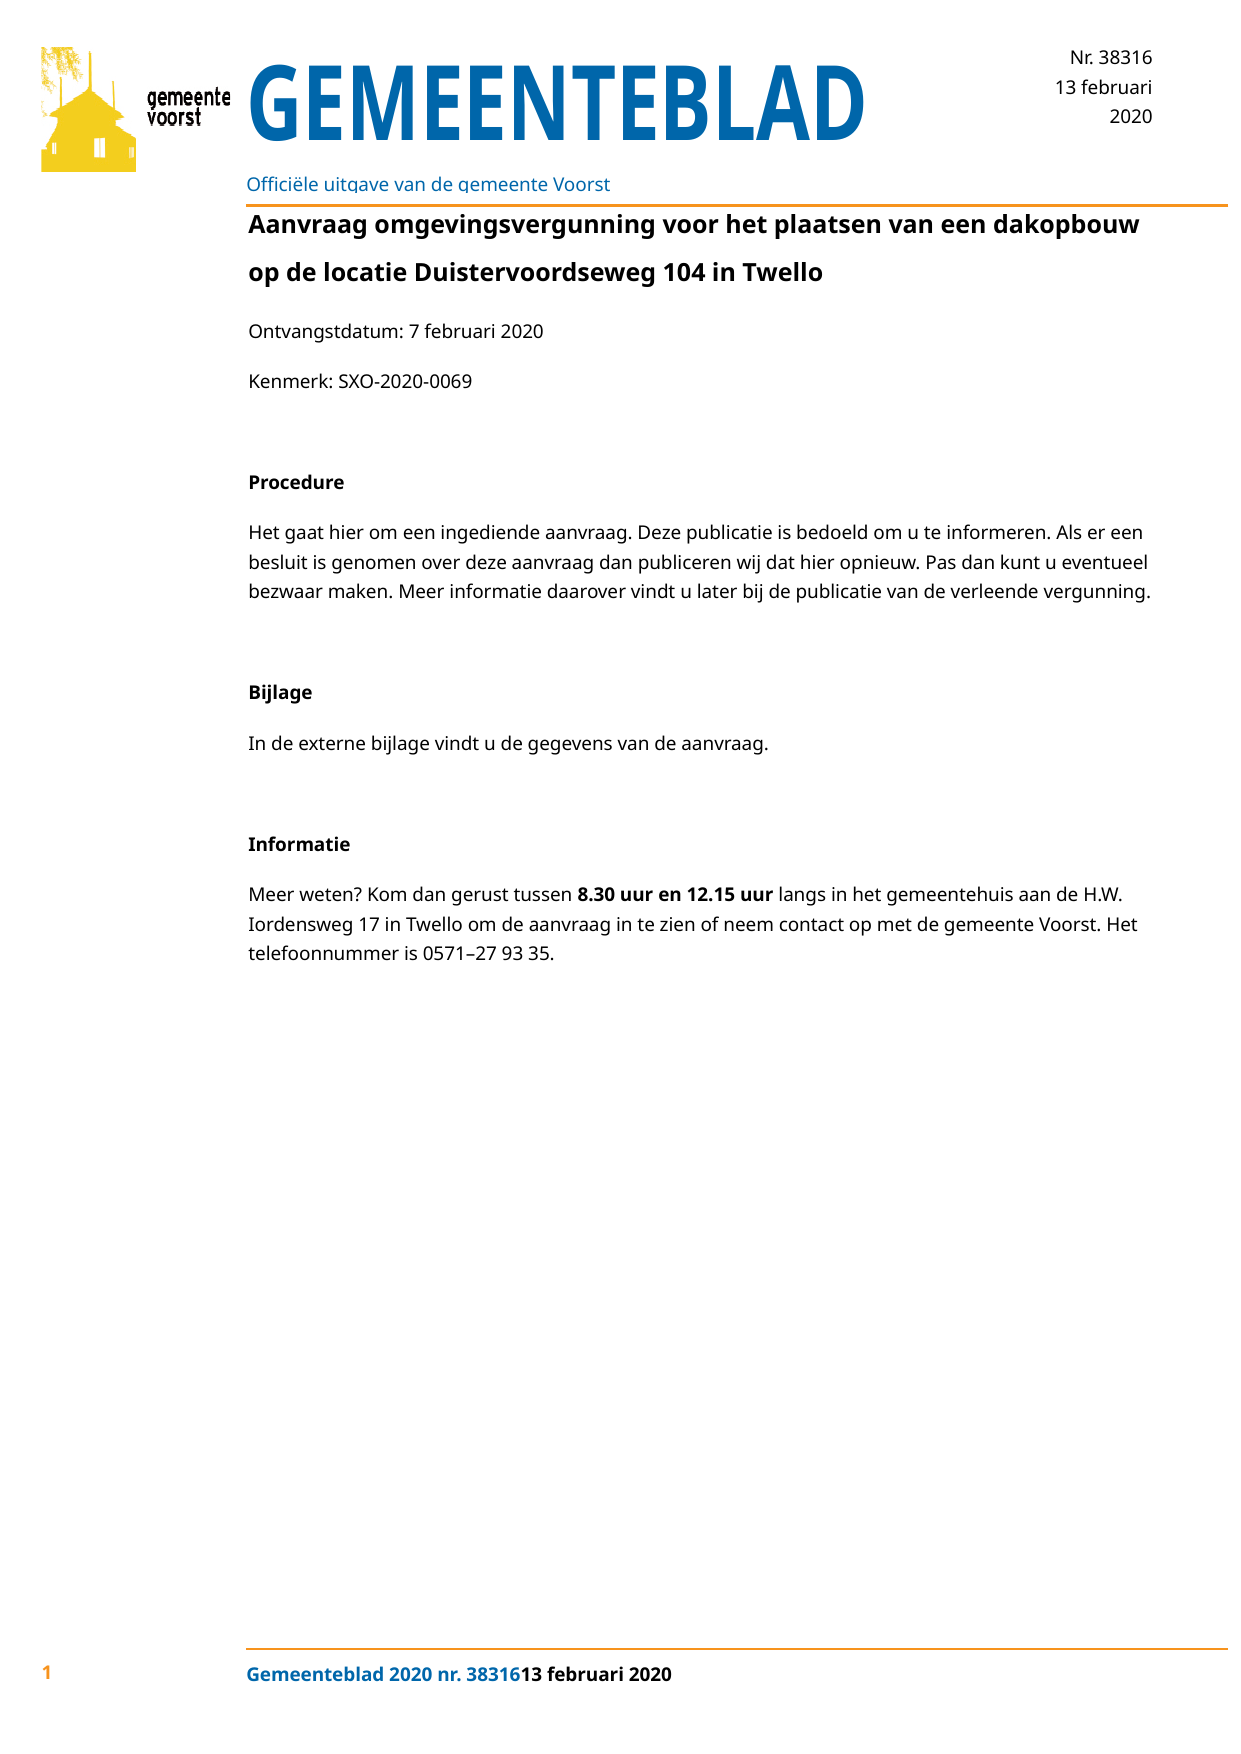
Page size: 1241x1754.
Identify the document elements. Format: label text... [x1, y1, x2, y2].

picture [41, 47, 231, 172]
text Informatie [248, 831, 1152, 857]
text Kenmerk: SXO-2020-0069 [248, 368, 1152, 394]
text Bijlage [248, 679, 1152, 705]
text Ontvangstdatum: 7 februari 2020 [248, 318, 1152, 344]
text Het gaat hier om een ingediende aanvraag. Deze publicatie is bedoeld om u te informeren. Als er een besluit is genomen over deze aanvraag dan publiceren wij dat hier opnieuw. Pas dan kunt u eventueel bezwaar maken. Meer informatie daarover vindt u later bij de publicatie van de verleende vergunning. [248, 519, 1152, 604]
text In de externe bijlage vindt u de gegevens van de aanvraag. [248, 730, 1152, 756]
text Procedure [248, 469, 1152, 495]
text Aanvraag omgevingsvergunning voor het plaatsen van een dakopbouw op de locatie Duistervoordseweg 104 in Twello [248, 207, 1152, 288]
text Meer weten? Kom dan gerust tussen 8.30 uur en 12.15 uur langs in het gemeentehuis aan de H.W. Iordensweg 17 in Twello om de aanvraag in te zien of neem contact op met de gemeente Voorst. Het telefoonnummer is 0571–27 93 35. [248, 881, 1152, 966]
